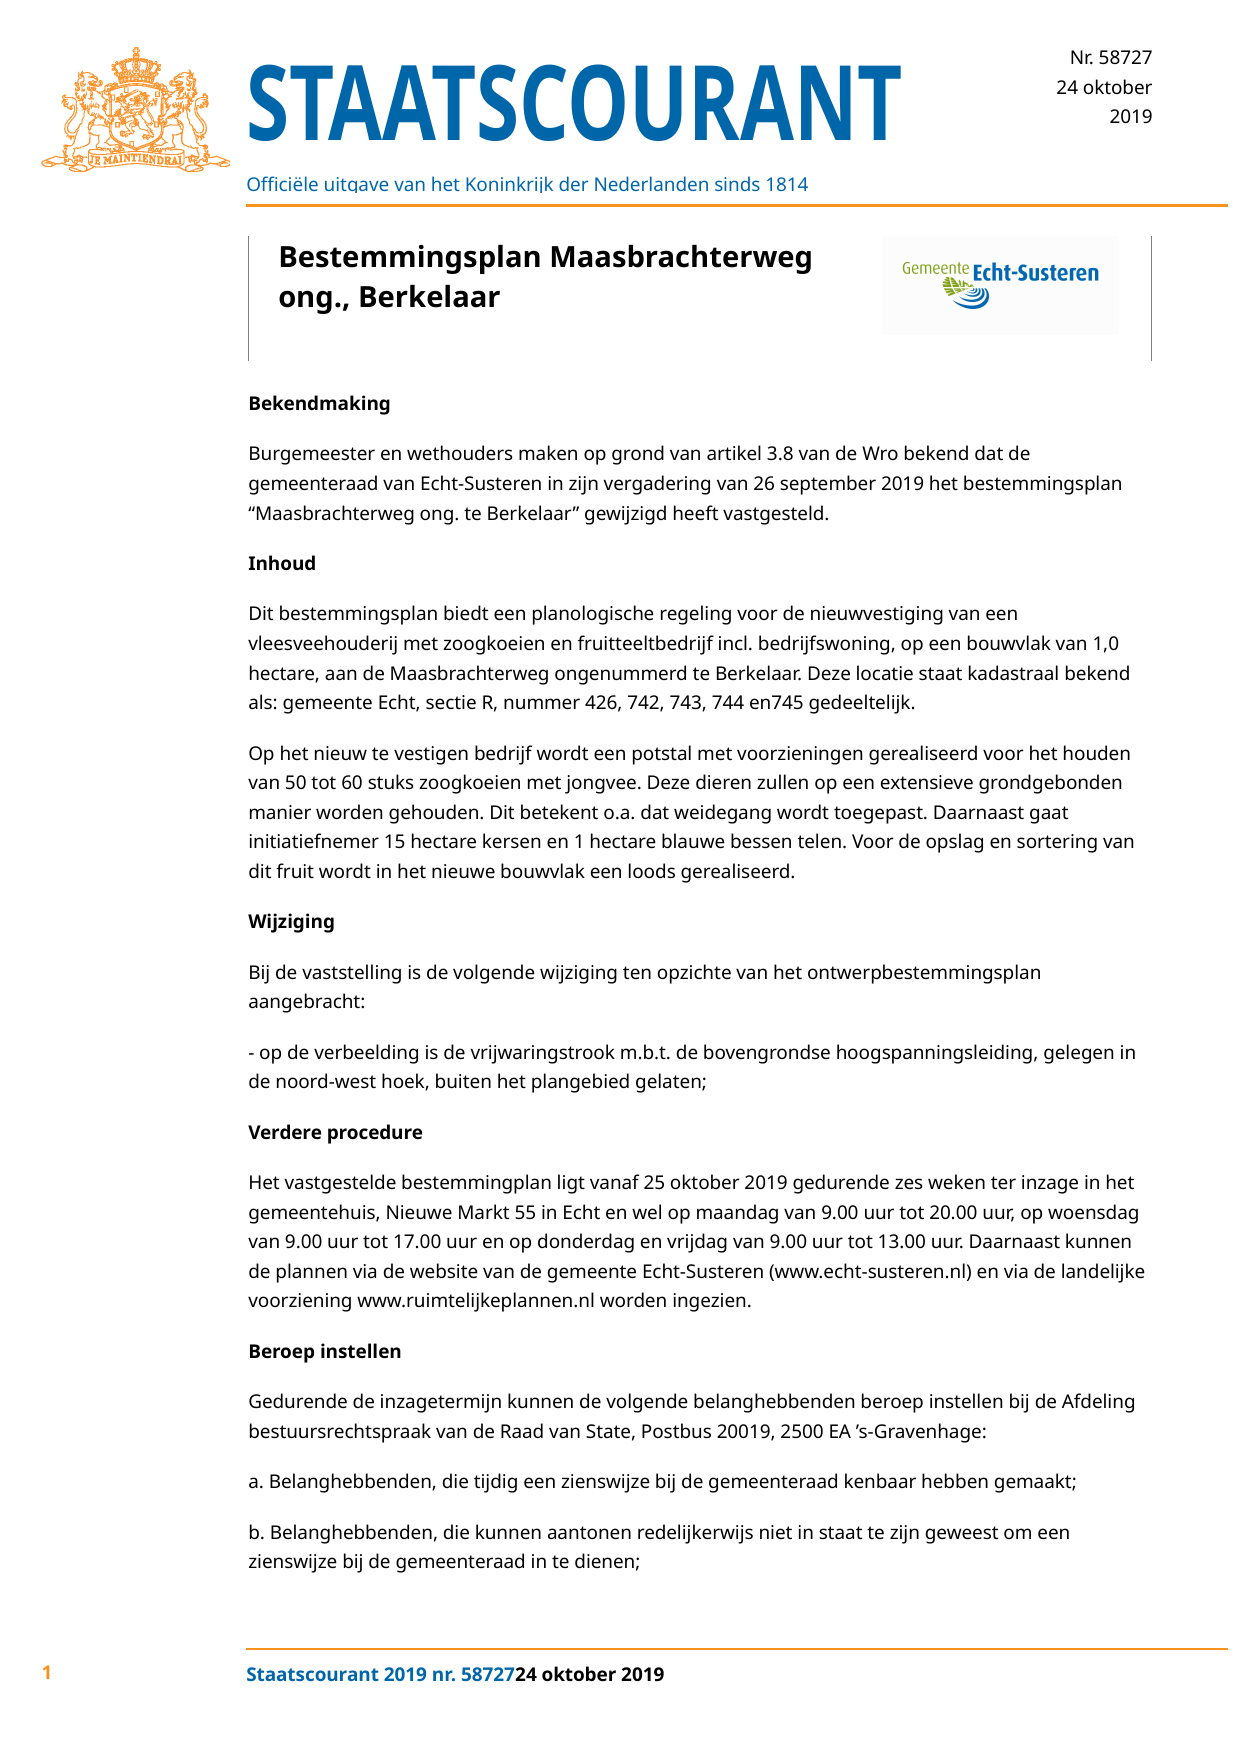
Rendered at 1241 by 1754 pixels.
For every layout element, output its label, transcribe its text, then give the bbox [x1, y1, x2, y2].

table_header Bestemmingsplan Maasbrachterweg ong., Berkelaar [249, 236, 850, 361]
text Beroep instellen [248, 1338, 1152, 1364]
text b. Belanghebbenden, die kunnen aantonen redelijkerwijs niet in staat te zijn geweest om een zienswijze bij de gemeenteraad in te dienen; [248, 1519, 1152, 1574]
text Inhoud [248, 550, 1152, 576]
text Op het nieuw te vestigen bedrijf wordt een potstal met voorzieningen gerealiseerd voor het houden van 50 tot 60 stuks zoogkoeien met jongvee. Deze dieren zullen op een extensieve grondgebonden manier worden gehouden. Dit betekent o.a. dat weidegang wordt toegepast. Daarnaast gaat initiatiefnemer 15 hectare kersen en 1 hectare blauwe bessen telen. Voor de opslag en sortering van dit fruit wordt in het nieuwe bouwvlak een loods gerealiseerd. [248, 740, 1152, 884]
text - op de verbeelding is de vrijwaringstrook m.b.t. de bovengrondse hoogspanningsleiding, gelegen in de noord-west hoek, buiten het plangebied gelaten; [248, 1039, 1152, 1094]
text Burgemeester en wethouders maken op grond van artikel 3.8 van de Wro bekend dat de gemeenteraad van Echt-Susteren in zijn vergadering van 26 september 2019 het bestemmingsplan “Maasbrachterweg ong. te Berkelaar” gewijzigd heeft vastgesteld. [248, 441, 1152, 525]
text a. Belanghebbenden, die tijdig een zienswijze bij de gemeenteraad kenbaar hebben gemaakt; [248, 1468, 1152, 1494]
text Bekendmaking [248, 390, 1152, 416]
table_header [850, 236, 1151, 361]
text Bij de vaststelling is de volgende wijziging ten opzichte van het ontwerpbestemmingsplan aangebracht: [248, 959, 1152, 1014]
picture [41, 47, 231, 172]
picture [882, 236, 1119, 335]
text Dit bestemmingsplan biedt een planologische regeling voor de nieuwvestiging van een vleesveehouderij met zoogkoeien en fruitteeltbedrijf incl. bedrijfswoning, op een bouwvlak van 1,0 hectare, aan de Maasbrachterweg ongenummerd te Berkelaar. Deze locatie staat kadastraal bekend als: gemeente Echt, sectie R, nummer 426, 742, 743, 744 en745 gedeeltelijk. [248, 601, 1152, 715]
text Verdere procedure [248, 1119, 1152, 1144]
text Gedurende de inzagetermijn kunnen de volgende belanghebbenden beroep instellen bij de Afdeling bestuursrechtspraak van de Raad van State, Postbus 20019, 2500 EA ’s-Gravenhage: [248, 1388, 1152, 1444]
text Wijziging [248, 908, 1152, 934]
text Het vastgestelde bestemmingplan ligt vanaf 25 oktober 2019 gedurende zes weken ter inzage in het gemeentehuis, Nieuwe Markt 55 in Echt en wel op maandag van 9.00 uur tot 20.00 uur, op woensdag van 9.00 uur tot 17.00 uur en op donderdag en vrijdag van 9.00 uur tot 13.00 uur. Daarnaast kunnen de plannen via de website van de gemeente Echt-Susteren (www.echt-susteren.nl) en via de landelijke voorziening www.ruimtelijkeplannen.nl worden ingezien. [248, 1169, 1152, 1313]
